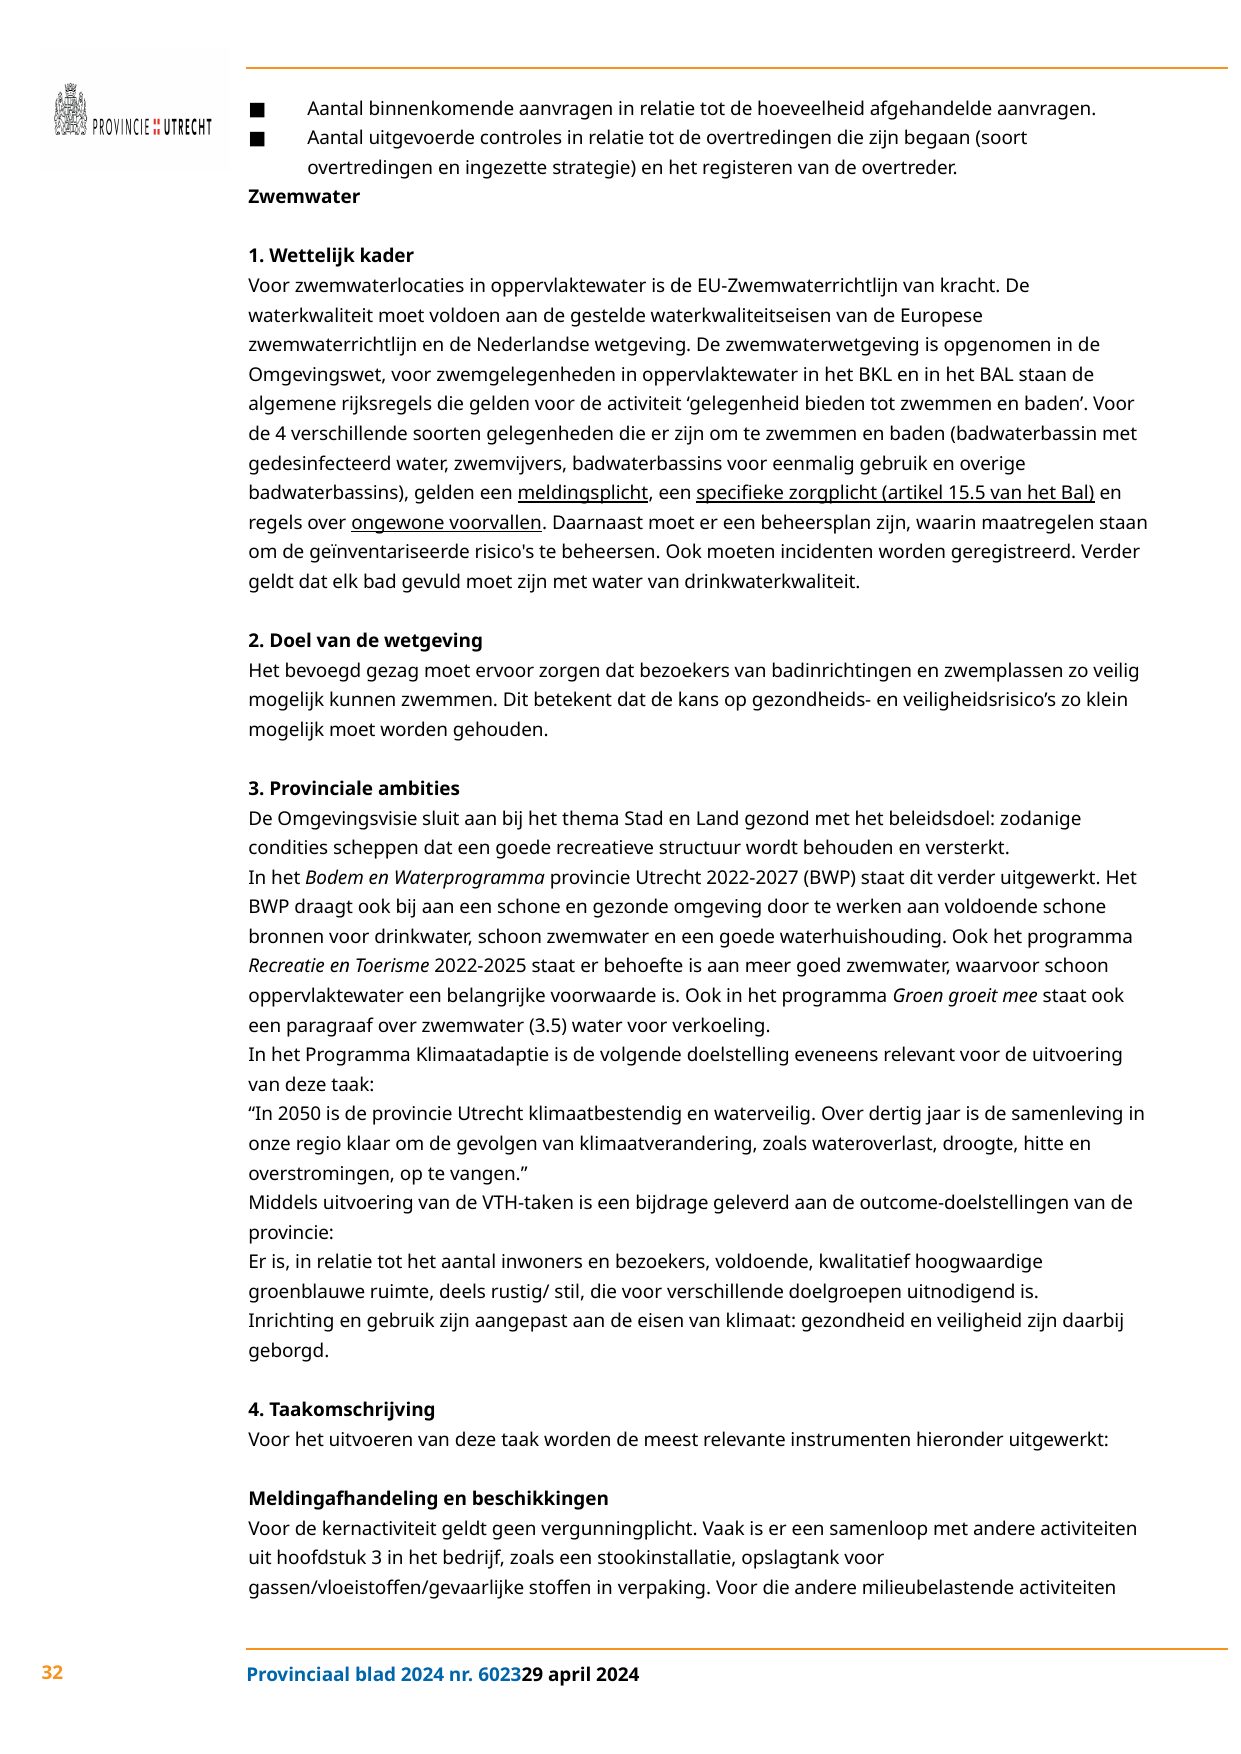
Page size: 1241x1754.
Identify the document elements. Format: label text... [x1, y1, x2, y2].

text Inrichting en gebruik zijn aangepast aan de eisen van klimaat: gezondheid en veiligheid zijn daarbij geborgd. [248, 1308, 1152, 1363]
text Voor zwemwaterlocaties in oppervlaktewater is de EU-Zwemwaterrichtlijn van kracht. De waterkwaliteit moet voldoen aan de gestelde waterkwaliteitseisen van de Europese zwemwaterrichtlijn en de Nederlandse wetgeving. De zwemwaterwetgeving is opgenomen in de Omgevingswet, voor zwemgelegenheden in oppervlaktewater in het BKL en in het BAL staan de algemene rijksregels die gelden voor de activiteit ‘gelegenheid bieden tot zwemmen en baden’. Voor de 4 verschillende soorten gelegenheden die er zijn om te zwemmen en baden (badwaterbassin met gedesinfecteerd water, zwemvijvers, badwaterbassins voor eenmalig gebruik en overige badwaterbassins), gelden een meldingsplicht, een specifieke zorgplicht (artikel 15.5 van het Bal) en regels over ongewone voorvallen. Daarnaast moet er een beheersplan zijn, waarin maatregelen staan om de geïnventariseerde risico's te beheersen. Ook moeten incidenten worden geregistreerd. Verder geldt dat elk bad gevuld moet zijn met water van drinkwaterkwaliteit. [248, 272, 1152, 594]
text Voor het uitvoeren van deze taak worden de meest relevante instrumenten hieronder uitgewerkt: [248, 1426, 1152, 1452]
text Middels uitvoering van de VTH-taken is een bijdrage geleverd aan de outcome-doelstellingen van de provincie: [248, 1189, 1152, 1245]
text Zwemwater [248, 183, 1152, 209]
list Aantal binnenkomende aanvragen in relatie tot de hoeveelheid afgehandelde aanvragen. [248, 95, 1152, 121]
picture [41, 47, 231, 172]
text 3. Provinciale ambities [248, 775, 1152, 801]
text In het Programma Klimaatadaptie is de volgende doelstelling eveneens relevant voor de uitvoering van deze taak: [248, 1041, 1152, 1097]
list Aantal uitgevoerde controles in relatie tot de overtredingen die zijn begaan (soort overtredingen en ingezette strategie) en het registeren van de overtreder. [248, 124, 1152, 180]
text Voor de kernactiviteit geldt geen vergunningplicht. Vaak is er een samenloop met andere activiteiten uit hoofdstuk 3 in het bedrijf, zoals een stookinstallatie, opslagtank voor gassen/vloeistoffen/gevaarlijke stoffen in verpaking. Voor die andere milieubelastende activiteiten [248, 1515, 1152, 1600]
text 4. Taakomschrijving [248, 1396, 1152, 1422]
text 1. Wettelijk kader [248, 243, 1152, 268]
text Meldingafhandeling en beschikkingen [248, 1485, 1152, 1511]
text “In 2050 is de provincie Utrecht klimaatbestendig en waterveilig. Over dertig jaar is de samenleving in onze regio klaar om de gevolgen van klimaatverandering, zoals wateroverlast, droogte, hitte en overstromingen, op te vangen.” [248, 1101, 1152, 1186]
text In het Bodem en Waterprogramma provincie Utrecht 2022-2027 (BWP) staat dit verder uitgewerkt. Het BWP draagt ook bij aan een schone en gezonde omgeving door te werken aan voldoende schone bronnen voor drinkwater, schoon zwemwater en een goede waterhuishouding. Ook het programma Recreatie en Toerisme 2022-2025 staat er behoefte is aan meer goed zwemwater, waarvoor schoon oppervlaktewater een belangrijke voorwaarde is. Ook in het programma Groen groeit mee staat ook een paragraaf over zwemwater (3.5) water voor verkoeling. [248, 864, 1152, 1038]
text Het bevoegd gezag moet ervoor zorgen dat bezoekers van badinrichtingen en zwemplassen zo veilig mogelijk kunnen zwemmen. Dit betekent dat de kans op gezondheids- en veiligheidsrisico’s zo klein mogelijk moet worden gehouden. [248, 657, 1152, 742]
text De Omgevingsvisie sluit aan bij het thema Stad en Land gezond met het beleidsdoel: zodanige condities scheppen dat een goede recreatieve structuur wordt behouden en versterkt. [248, 805, 1152, 860]
text Er is, in relatie tot het aantal inwoners en bezoekers, voldoende, kwalitatief hoogwaardige groenblauwe ruimte, deels rustig/ stil, die voor verschillende doelgroepen uitnodigend is. [248, 1248, 1152, 1304]
text 2. Doel van de wetgeving [248, 627, 1152, 653]
